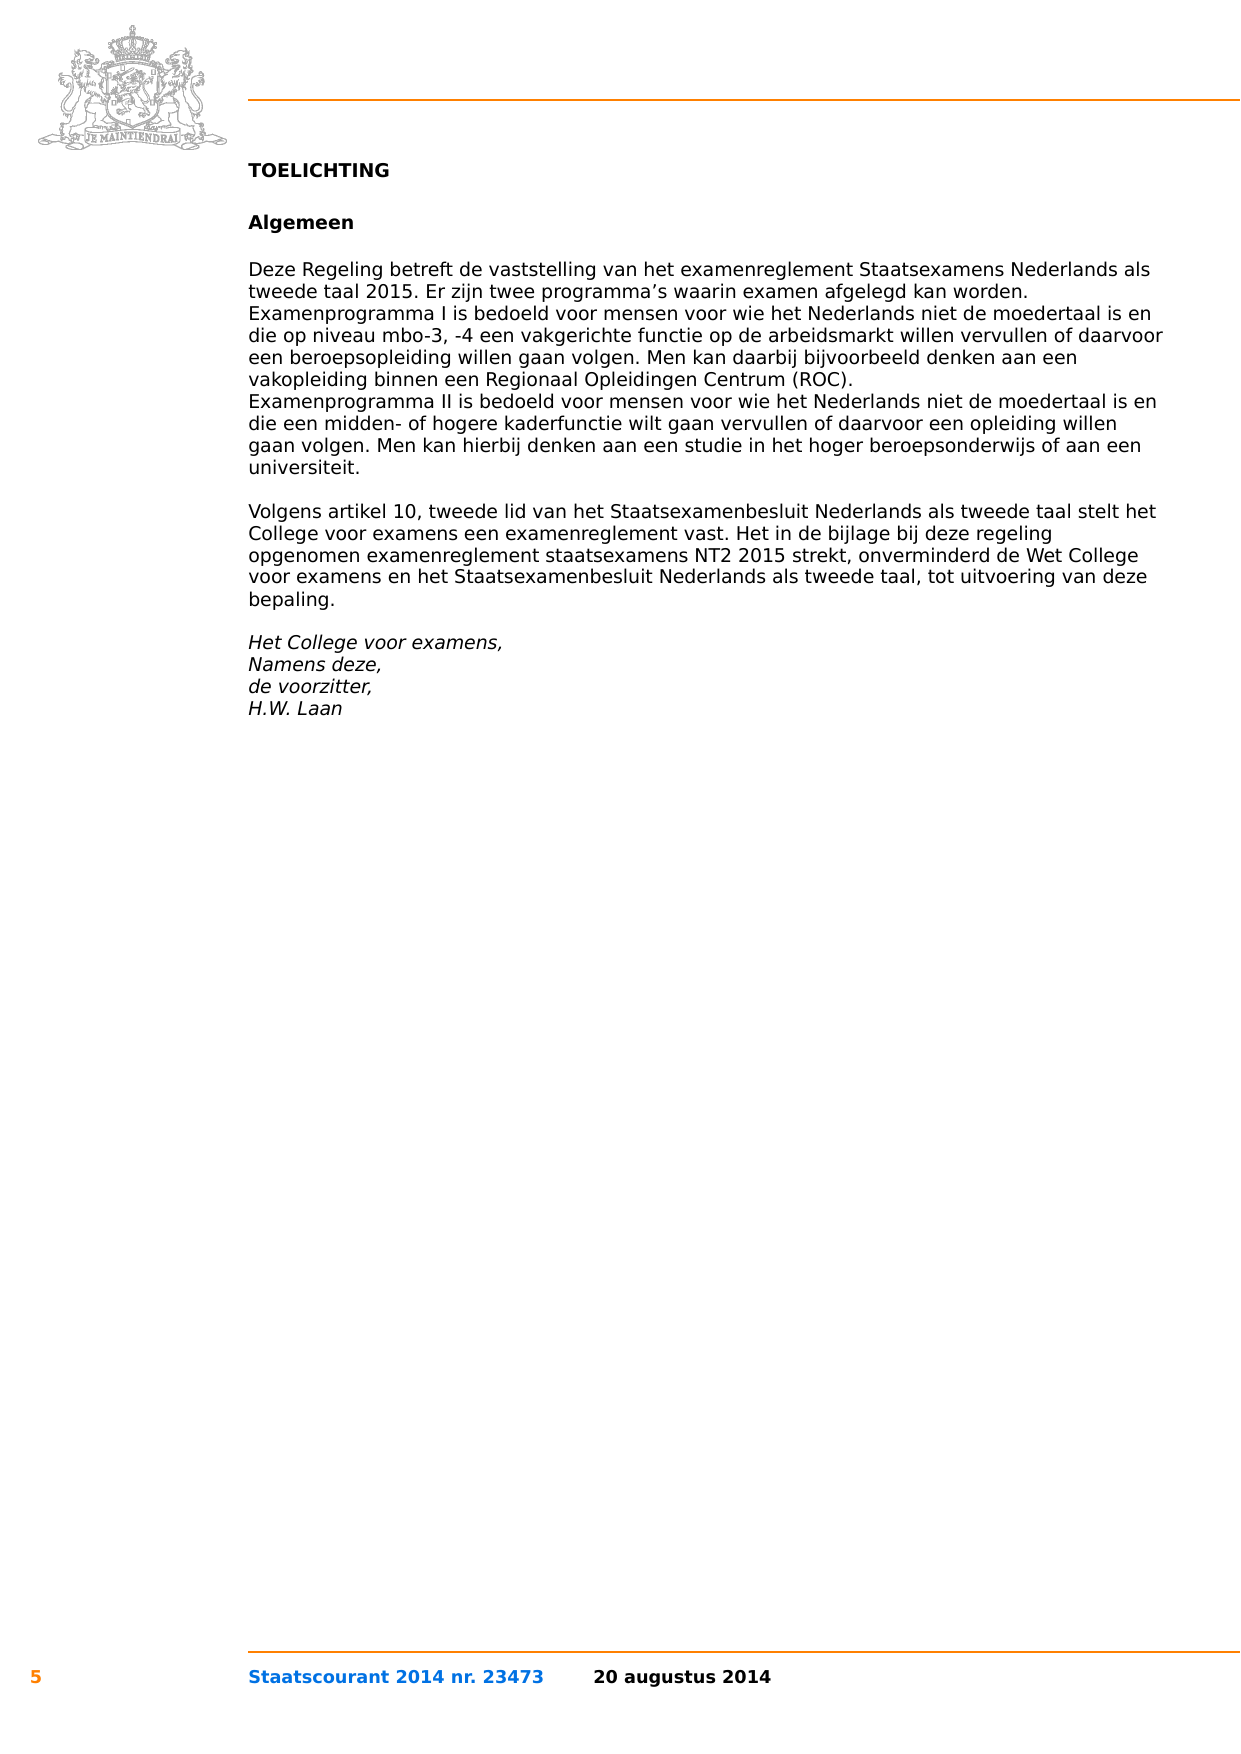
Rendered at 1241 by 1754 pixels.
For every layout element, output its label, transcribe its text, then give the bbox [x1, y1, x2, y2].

text Volgens artikel 10, tweede lid van het Staatsexamenbesluit Nederlands als tweede taal stelt het College voor examens een examenreglement vast. Het in de bijlage bij deze regeling opgenomen examenreglement staatsexamens NT2 2015 strekt, onverminderd de Wet College voor examens en het Staatsexamenbesluit Nederlands als tweede taal, tot uitvoering van deze bepaling. [248, 501, 1163, 610]
text Examenprogramma II is bedoeld voor mensen voor wie het Nederlands niet de moedertaal is en die een midden- of hogere kaderfunctie wilt gaan vervullen of daarvoor een opleiding willen gaan volgen. Men kan hierbij denken aan een studie in het hoger beroepsonderwijs of aan een universiteit. [248, 391, 1163, 479]
picture [38, 25, 227, 150]
subtitle Algemeen [248, 212, 1163, 234]
subtitle TOELICHTING [248, 160, 1163, 182]
text Deze Regeling betreft de vaststelling van het examenreglement Staatsexamens Nederlands als tweede taal 2015. Er zijn twee programma’s waarin examen afgelegd kan worden. Examenprogramma I is bedoeld voor mensen voor wie het Nederlands niet de moedertaal is en die op niveau mbo-3, -4 een vakgerichte functie op de arbeidsmarkt willen vervullen of daarvoor een beroepsopleiding willen gaan volgen. Men kan daarbij bijvoorbeeld denken aan een vakopleiding binnen een Regionaal Opleidingen Centrum (ROC). [248, 259, 1163, 391]
text Het College voor examens, Namens deze, de voorzitter, H.W. Laan [248, 632, 1163, 720]
